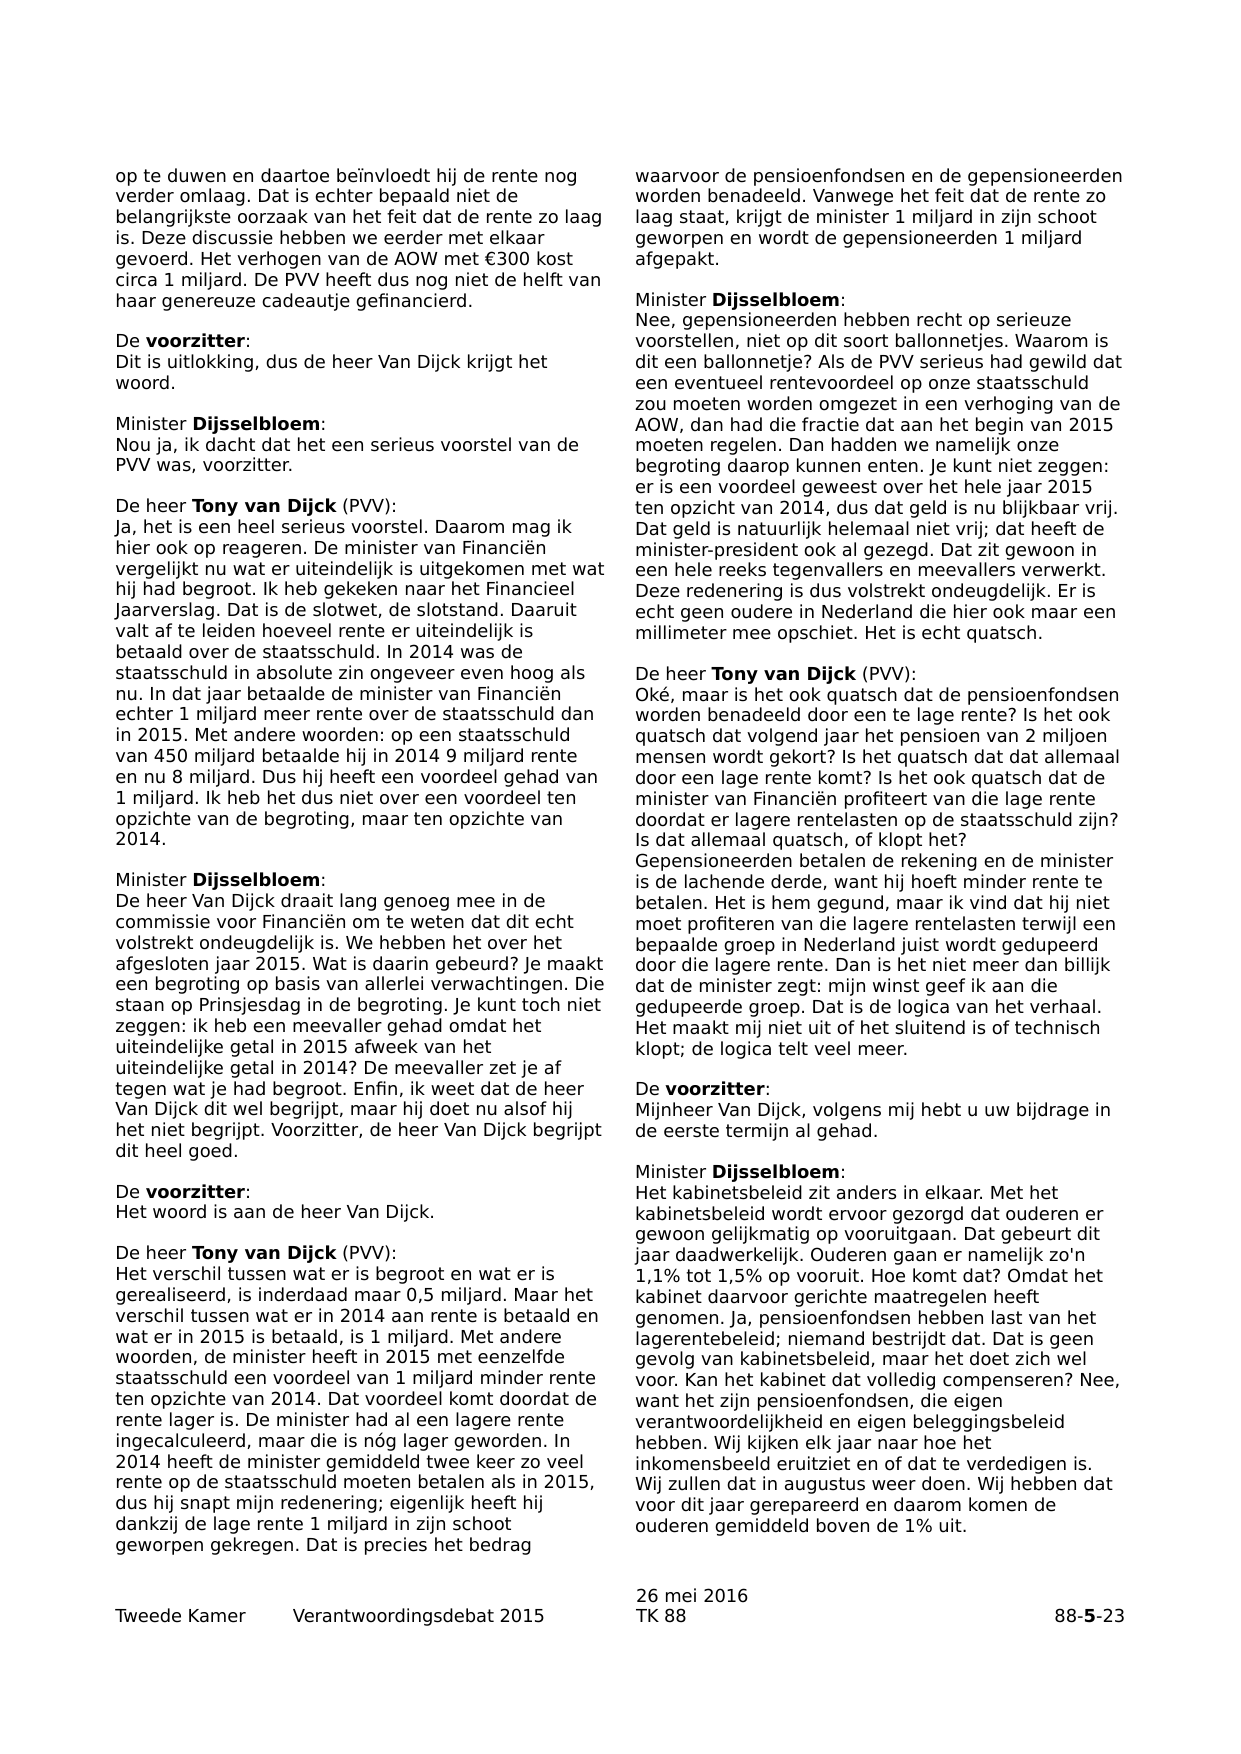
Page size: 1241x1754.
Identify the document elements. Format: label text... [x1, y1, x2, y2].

text De voorzitter: [115, 1182, 605, 1202]
text Minister Dijsselbloem: [635, 289, 1125, 310]
text De heer Tony van Dijck (PVV): [115, 496, 605, 517]
text De heer Tony van Dijck (PVV): [635, 663, 1125, 684]
text Minister Dijsselbloem: [635, 1162, 1125, 1182]
text Het verschil tussen wat er is begroot en wat er is gerealiseerd, is inderdaad maar 0,5 miljard. Maar het verschil tussen wat er in 2014 aan rente is betaald en wat er in 2015 is betaald, is 1 miljard. Met andere woorden, de minister heeft in 2015 met eenzelfde staatsschuld een voordeel van 1 miljard minder rente ten opzichte van 2014. Dat voordeel komt doordat de rente lager is. De minister had al een lagere rente ingecalculeerd, maar die is nóg lager geworden. In 2014 heeft de minister gemiddeld twee keer zo veel rente op de staatsschuld moeten betalen als in 2015, dus hij snapt mijn redenering; eigenlijk heeft hij dankzij de lage rente 1 miljard in zijn schoot geworpen gekregen. Dat is precies het bedrag [115, 1264, 605, 1556]
text Oké, maar is het ook quatsch dat de pensioenfondsen worden benadeeld door een te lage rente? Is het ook quatsch dat volgend jaar het pensioen van 2 miljoen mensen wordt gekort? Is het quatsch dat dat allemaal door een lage rente komt? Is het ook quatsch dat de minister van Financiën profiteert van die lage rente doordat er lagere rentelasten op de staatsschuld zijn? Is dat allemaal quatsch, of klopt het? Gepensioneerden betalen de rekening en de minister is de lachende derde, want hij hoeft minder rente te betalen. Het is hem gegund, maar ik vind dat hij niet moet profiteren van die lagere rentelasten terwijl een bepaalde groep in Nederland juist wordt gedupeerd door die lagere rente. Dan is het niet meer dan billijk dat de minister zegt: mijn winst geef ik aan die gedupeerde groep. Dat is de logica van het verhaal. Het maakt mij niet uit of het sluitend is of technisch klopt; de logica telt veel meer. [635, 684, 1125, 1059]
text Nee, gepensioneerden hebben recht op serieuze voorstellen, niet op dit soort ballonnetjes. Waarom is dit een ballonnetje? Als de PVV serieus had gewild dat een eventueel rentevoordeel op onze staatsschuld zou moeten worden omgezet in een verhoging van de AOW, dan had die fractie dat aan het begin van 2015 moeten regelen. Dan hadden we namelijk onze begroting daarop kunnen enten. Je kunt niet zeggen: er is een voordeel geweest over het hele jaar 2015 ten opzicht van 2014, dus dat geld is nu blijkbaar vrij. Dat geld is natuurlijk helemaal niet vrij; dat heeft de minister-president ook al gezegd. Dat zit gewoon in een hele reeks tegenvallers en meevallers verwerkt. Deze redenering is dus volstrekt ondeugdelijk. Er is echt geen oudere in Nederland die hier ook maar een millimeter mee opschiet. Het is echt quatsch. [635, 310, 1125, 643]
text Dit is uitlokking, dus de heer Van Dijck krijgt het woord. [115, 352, 605, 393]
text Ja, het is een heel serieus voorstel. Daarom mag ik hier ook op reageren. De minister van Financiën vergelijkt nu wat er uiteindelijk is uitgekomen met wat hij had begroot. Ik heb gekeken naar het Financieel Jaarverslag. Dat is de slotwet, de slotstand. Daaruit valt af te leiden hoeveel rente er uiteindelijk is betaald over de staatsschuld. In 2014 was de staatsschuld in absolute zin ongeveer even hoog als nu. In dat jaar betaalde de minister van Financiën echter 1 miljard meer rente over de staatsschuld dan in 2015. Met andere woorden: op een staatsschuld van 450 miljard betaalde hij in 2014 9 miljard rente en nu 8 miljard. Dus hij heeft een voordeel gehad van 1 miljard. Ik heb het dus niet over een voordeel ten opzichte van de begroting, maar ten opzichte van 2014. [115, 517, 605, 850]
text Het kabinetsbeleid zit anders in elkaar. Met het kabinetsbeleid wordt ervoor gezorgd dat ouderen er gewoon gelijkmatig op vooruitgaan. Dat gebeurt dit jaar daadwerkelijk. Ouderen gaan er namelijk zo'n 1,1% tot 1,5% op vooruit. Hoe komt dat? Omdat het kabinet daarvoor gerichte maatregelen heeft genomen. Ja, pensioenfondsen hebben last van het lagerentebeleid; niemand bestrijdt dat. Dat is geen gevolg van kabinetsbeleid, maar het doet zich wel voor. Kan het kabinet dat volledig compenseren? Nee, want het zijn pensioenfondsen, die eigen verantwoordelijkheid en eigen beleggingsbeleid hebben. Wij kijken elk jaar naar hoe het inkomensbeeld eruitziet en of dat te verdedigen is. Wij zullen dat in augustus weer doen. Wij hebben dat voor dit jaar gerepareerd en daarom komen de ouderen gemiddeld boven de 1% uit. [635, 1182, 1125, 1537]
text Mijnheer Van Dijck, volgens mij hebt u uw bijdrage in de eerste termijn al gehad. [635, 1100, 1125, 1142]
text Nou ja, ik dacht dat het een serieus voorstel van de PVV was, voorzitter. [115, 434, 605, 476]
text De heer Tony van Dijck (PVV): [115, 1243, 605, 1264]
text Minister Dijsselbloem: [115, 870, 605, 891]
text De voorzitter: [635, 1079, 1125, 1100]
text waarvoor de pensioenfondsen en de gepensioneerden worden benadeeld. Vanwege het feit dat de rente zo laag staat, krijgt de minister 1 miljard in zijn schoot geworpen en wordt de gepensioneerden 1 miljard afgepakt. [635, 165, 1125, 269]
text Minister Dijsselbloem: [115, 413, 605, 434]
text Het woord is aan de heer Van Dijck. [115, 1202, 605, 1223]
text De heer Van Dijck draait lang genoeg mee in de commissie voor Financiën om te weten dat dit echt volstrekt ondeugdelijk is. We hebben het over het afgesloten jaar 2015. Wat is daarin gebeurd? Je maakt een begroting op basis van allerlei verwachtingen. Die staan op Prinsjesdag in de begroting. Je kunt toch niet zeggen: ik heb een meevaller gehad omdat het uiteindelijke getal in 2015 afweek van het uiteindelijke getal in 2014? De meevaller zet je af tegen wat je had begroot. Enfin, ik weet dat de heer Van Dijck dit wel begrijpt, maar hij doet nu alsof hij het niet begrijpt. Voorzitter, de heer Van Dijck begrijpt dit heel goed. [115, 891, 605, 1162]
text op te duwen en daartoe beïnvloedt hij de rente nog verder omlaag. Dat is echter bepaald niet de belangrijkste oorzaak van het feit dat de rente zo laag is. Deze discussie hebben we eerder met elkaar gevoerd. Het verhogen van de AOW met €300 kost circa 1 miljard. De PVV heeft dus nog niet de helft van haar genereuze cadeautje gefinancierd. [115, 165, 605, 311]
text De voorzitter: [115, 331, 605, 352]
